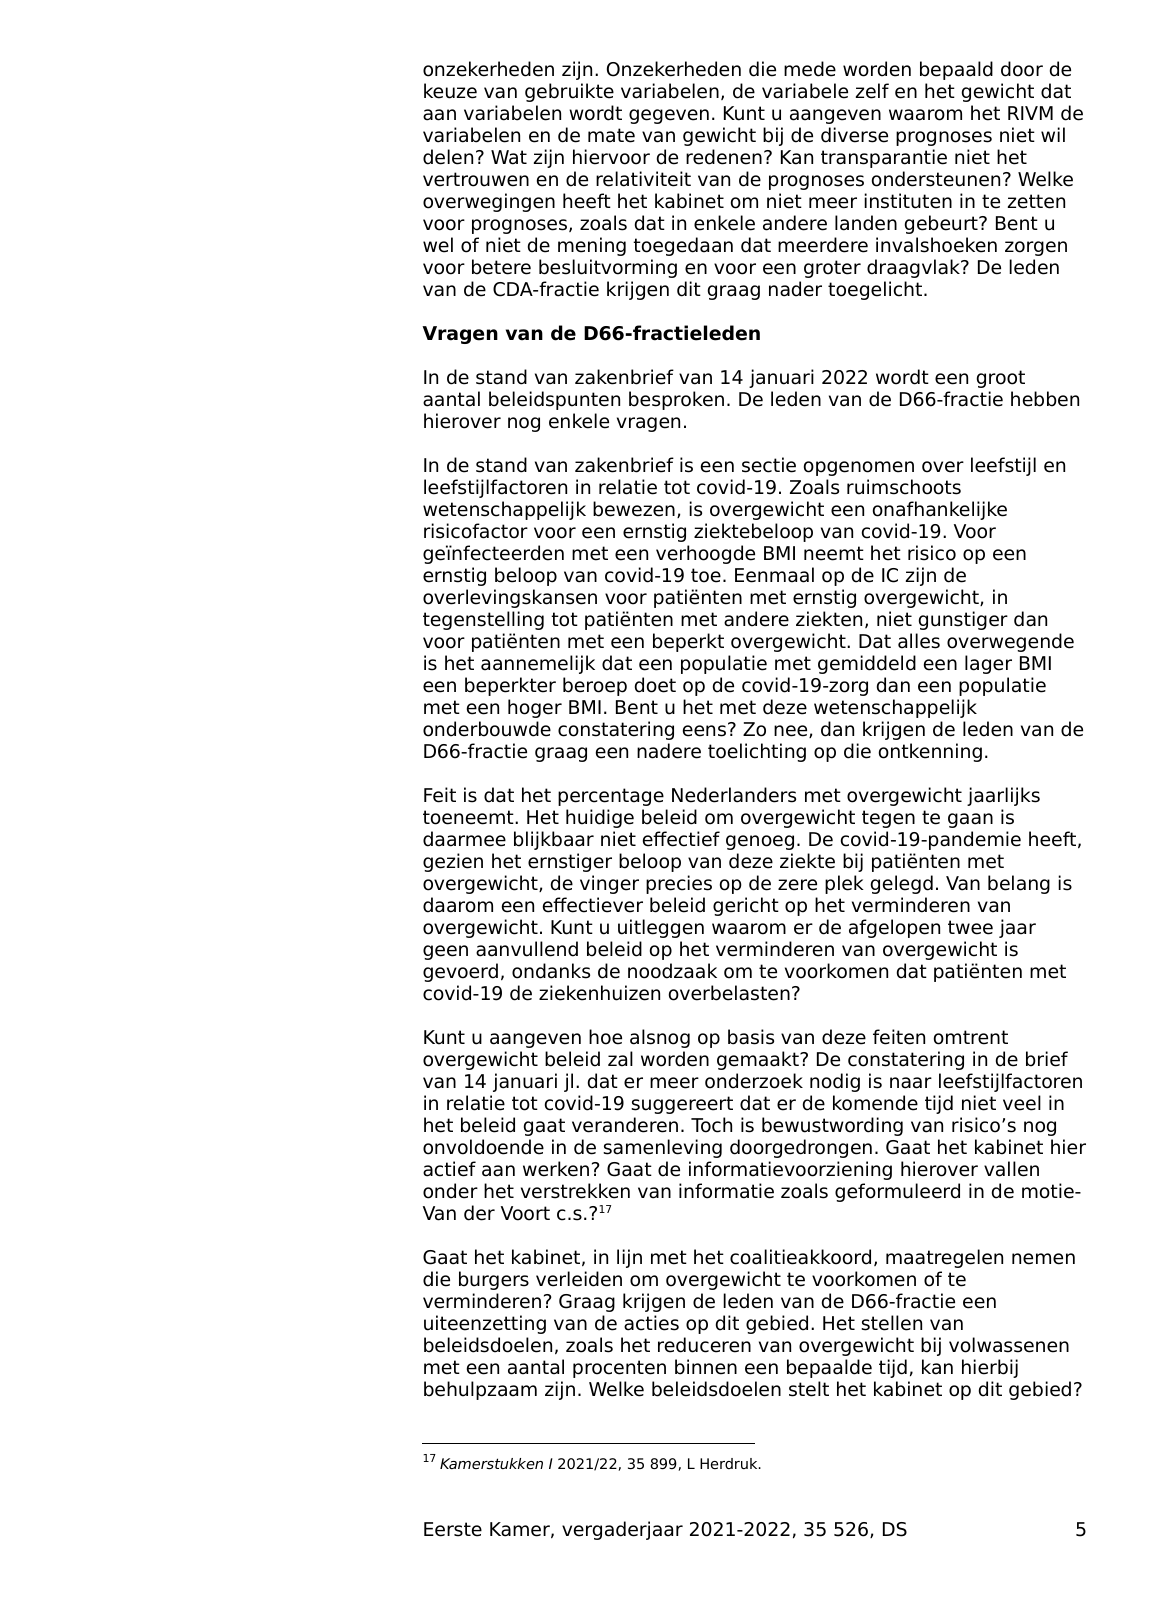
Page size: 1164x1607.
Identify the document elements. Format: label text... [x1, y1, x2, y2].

text Kamerstukken I 2021/22, 35 899, L Herdruk. [422, 1452, 1087, 1474]
text In de stand van zakenbrief is een sectie opgenomen over leefstijl en leefstijlfactoren in relatie tot covid-19. Zoals ruimschoots wetenschappelijk bewezen, is overgewicht een onafhankelijke risicofactor voor een ernstig ziektebeloop van covid-19. Voor geïnfecteerden met een verhoogde BMI neemt het risico op een ernstig beloop van covid-19 toe. Eenmaal op de IC zijn de overlevingskansen voor patiënten met ernstig overgewicht, in tegenstelling tot patiënten met andere ziekten, niet gunstiger dan voor patiënten met een beperkt overgewicht. Dat alles overwegende is het aannemelijk dat een populatie met gemiddeld een lager BMI een beperkter beroep doet op de covid-19-zorg dan een populatie met een hoger BMI. Bent u het met deze wetenschappelijk onderbouwde constatering eens? Zo nee, dan krijgen de leden van de D66-fractie graag een nadere toelichting op die ontkenning. [422, 455, 1087, 763]
text Kunt u aangeven hoe alsnog op basis van deze feiten omtrent overgewicht beleid zal worden gemaakt? De constatering in de brief van 14 januari jl. dat er meer onderzoek nodig is naar leefstijlfactoren in relatie tot covid-19 suggereert dat er de komende tijd niet veel in het beleid gaat veranderen. Toch is bewustwording van risico’s nog onvoldoende in de samenleving doorgedrongen. Gaat het kabinet hier actief aan werken? Gaat de informatievoorziening hierover vallen onder het verstrekken van informatie zoals geformuleerd in de motie-Van der Voort c.s.? [422, 1027, 1087, 1225]
text onzekerheden zijn. Onzekerheden die mede worden bepaald door de keuze van gebruikte variabelen, de variabele zelf en het gewicht dat aan variabelen wordt gegeven. Kunt u aangeven waarom het RIVM de variabelen en de mate van gewicht bij de diverse prognoses niet wil delen? Wat zijn hiervoor de redenen? Kan transparantie niet het vertrouwen en de relativiteit van de prognoses ondersteunen? Welke overwegingen heeft het kabinet om niet meer instituten in te zetten voor prognoses, zoals dat in enkele andere landen gebeurt? Bent u wel of niet de mening toegedaan dat meerdere invalshoeken zorgen voor betere besluitvorming en voor een groter draagvlak? De leden van de CDA-fractie krijgen dit graag nader toegelicht. [422, 59, 1087, 301]
text In de stand van zakenbrief van 14 januari 2022 wordt een groot aantal beleidspunten besproken. De leden van de D66-fractie hebben hierover nog enkele vragen. [422, 367, 1087, 433]
text Gaat het kabinet, in lijn met het coalitieakkoord, maatregelen nemen die burgers verleiden om overgewicht te voorkomen of te verminderen? Graag krijgen de leden van de D66-fractie een uiteenzetting van de acties op dit gebied. Het stellen van beleidsdoelen, zoals het reduceren van overgewicht bij volwassenen met een aantal procenten binnen een bepaalde tijd, kan hierbij behulpzaam zijn. Welke beleidsdoelen stelt het kabinet op dit gebied? [422, 1247, 1087, 1401]
subtitle Vragen van de D66-fractieleden [422, 323, 1087, 345]
text Feit is dat het percentage Nederlanders met overgewicht jaarlijks toeneemt. Het huidige beleid om overgewicht tegen te gaan is daarmee blijkbaar niet effectief genoeg. De covid-19-pandemie heeft, gezien het ernstiger beloop van deze ziekte bij patiënten met overgewicht, de vinger precies op de zere plek gelegd. Van belang is daarom een effectiever beleid gericht op het verminderen van overgewicht. Kunt u uitleggen waarom er de afgelopen twee jaar geen aanvullend beleid op het verminderen van overgewicht is gevoerd, ondanks de noodzaak om te voorkomen dat patiënten met covid-19 de ziekenhuizen overbelasten? [422, 785, 1087, 1005]
